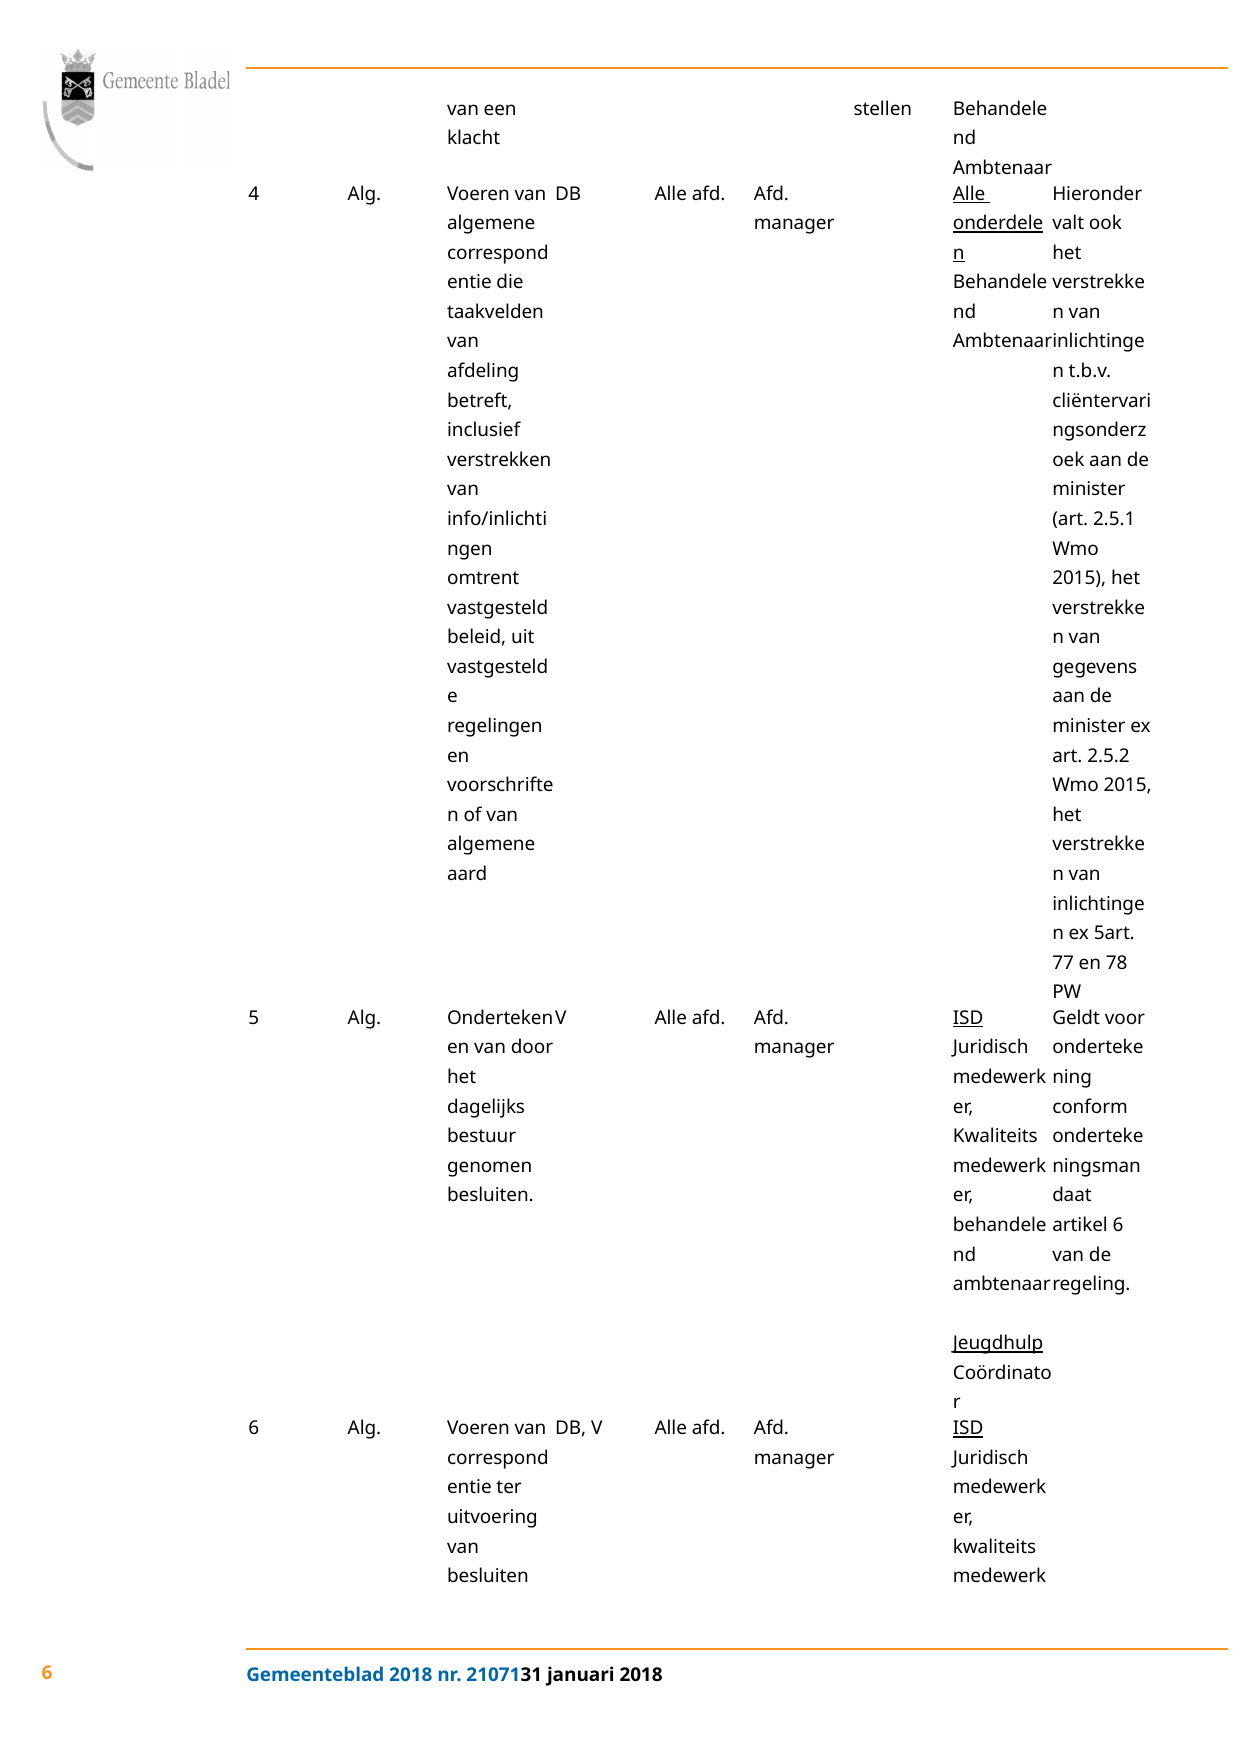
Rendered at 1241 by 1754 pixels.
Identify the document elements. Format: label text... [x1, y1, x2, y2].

table_cell Afd. manager [754, 1415, 853, 1588]
table_cell Voeren van correspondentie ter uitvoering van besluiten [447, 1415, 555, 1588]
table_cell Alle afd. [654, 1004, 754, 1414]
table_cell Hieronder valt ook het verstrekken van inlichtingen t.b.v. cliëntervaringsonderzoek aan de minister (art. 2.5.1 Wmo 2015), het verstrekken van gegevens aan de minister ex art. 2.5.2 Wmo 2015, het verstrekken van inlichtingen ex 5art. 77 en 78 PW [1052, 180, 1152, 1004]
table_cell ISD Juridisch medewerker, Kwaliteitsmedewerker, behandelend ambtenaar Jeugdhulp Coördinator [953, 1004, 1052, 1414]
table_cell Behandelend Ambtenaar [953, 95, 1052, 180]
table_cell Alle afd. [654, 180, 754, 1004]
table_cell Afd. manager [754, 180, 853, 1004]
table_cell 5 [248, 1004, 347, 1414]
picture [41, 47, 231, 172]
table_cell Geldt voor ondertekening conform ondertekeningsmandaat artikel 6 van de regeling. [1052, 1004, 1152, 1414]
table_cell [853, 1415, 953, 1588]
table_cell 4 [248, 180, 347, 1004]
table_cell [1052, 1415, 1152, 1588]
table_cell Alg. [348, 1415, 447, 1588]
table_cell [754, 95, 853, 180]
table_cell Ondertekenen van door het dagelijks bestuur genomen besluiten. [447, 1004, 555, 1414]
table_cell [654, 95, 754, 180]
table_cell Alg. [348, 1004, 447, 1414]
table_cell DB [555, 180, 654, 1004]
table_cell [1052, 95, 1152, 180]
table_cell stellen [853, 95, 953, 180]
table_cell DB, V [555, 1415, 654, 1588]
table_cell [248, 95, 347, 180]
table_cell 6 [248, 1415, 347, 1588]
table_cell Alle afd. [654, 1415, 754, 1588]
table_cell [555, 95, 654, 180]
table_cell Alle onderdelen Behandelend Ambtenaar [953, 180, 1052, 1004]
table_cell Voeren van algemene correspondentie die taakvelden van afdeling betreft, inclusief verstrekken van info/inlichtingen omtrent vastgesteld beleid, uit vastgestelde regelingen en voorschriften of van algemene aard [447, 180, 555, 1004]
table_cell V [555, 1004, 654, 1414]
table_cell van een klacht [447, 95, 555, 180]
table_cell Afd. manager [754, 1004, 853, 1414]
table_cell Alg. [348, 180, 447, 1004]
table_cell [853, 1004, 953, 1414]
table_cell ISD Juridisch medewerker, kwaliteitsmedewerk [953, 1415, 1052, 1588]
table_cell [853, 180, 953, 1004]
table_cell [348, 95, 447, 180]
